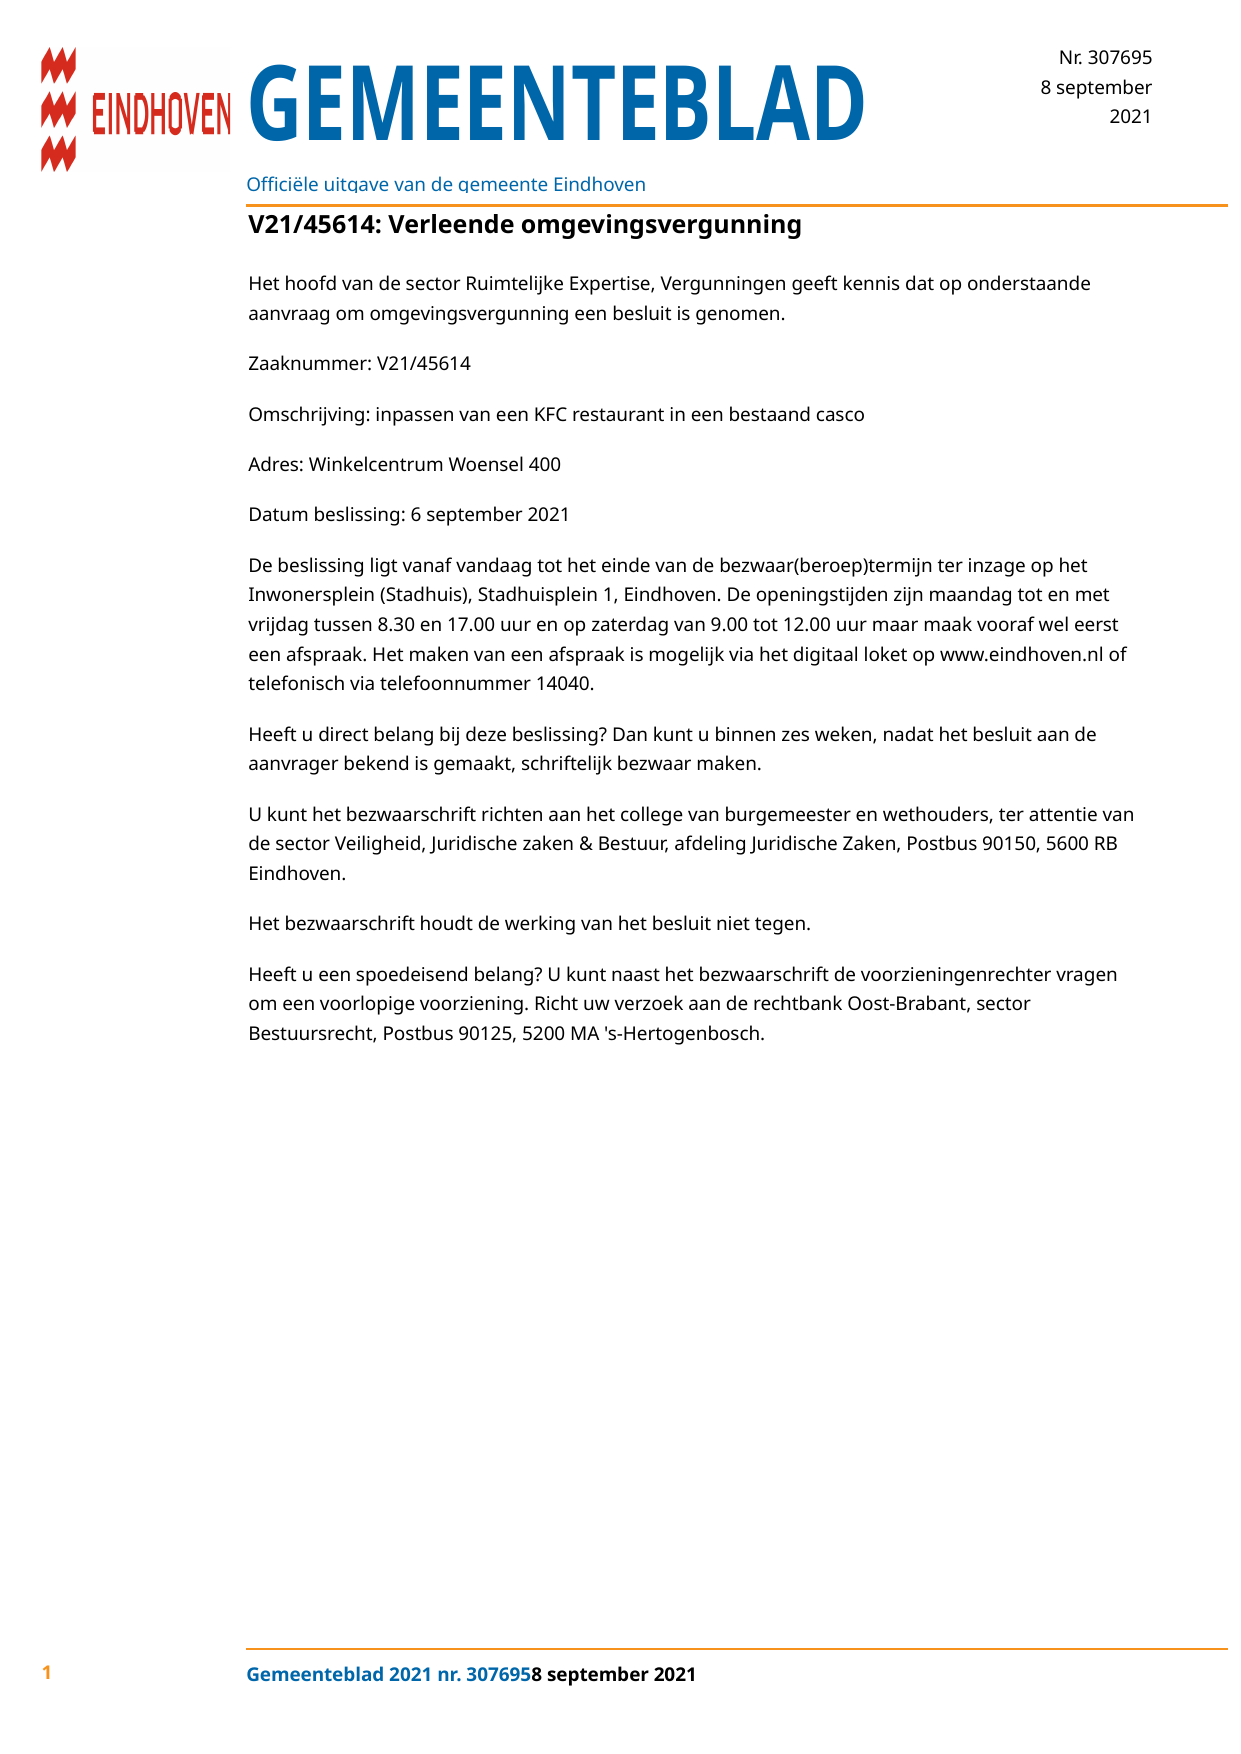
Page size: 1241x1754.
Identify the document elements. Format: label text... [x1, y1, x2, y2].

text Heeft u een spoedeisend belang? U kunt naast het bezwaarschrift de voorzieningenrechter vragen om een voorlopige voorziening. Richt uw verzoek aan de rechtbank Oost-Brabant, sector Bestuursrecht, Postbus 90125, 5200 MA 's-Hertogenbosch. [248, 961, 1152, 1046]
text Het hoofd van de sector Ruimtelijke Expertise, Vergunningen geeft kennis dat op onderstaande aanvraag om omgevingsvergunning een besluit is genomen. [248, 270, 1152, 326]
text Zaaknummer: V21/45614 [248, 350, 1152, 376]
picture [41, 47, 231, 172]
text Datum beslissing: 6 september 2021 [248, 502, 1152, 527]
text Omschrijving: inpassen van een KFC restaurant in een bestaand casco [248, 401, 1152, 426]
text U kunt het bezwaarschrift richten aan het college van burgemeester en wethouders, ter attentie van de sector Veiligheid, Juridische zaken & Bestuur, afdeling Juridische Zaken, Postbus 90150, 5600 RB Eindhoven. [248, 801, 1152, 886]
text Heeft u direct belang bij deze beslissing? Dan kunt u binnen zes weken, nadat het besluit aan de aanvrager bekend is gemaakt, schriftelijk bezwaar maken. [248, 721, 1152, 776]
text Het bezwaarschrift houdt de werking van het besluit niet tegen. [248, 910, 1152, 936]
text Adres: Winkelcentrum Woensel 400 [248, 451, 1152, 477]
text De beslissing ligt vanaf vandaag tot het einde van de bezwaar(beroep)termijn ter inzage op het Inwonersplein (Stadhuis), Stadhuisplein 1, Eindhoven. De openingstijden zijn maandag tot en met vrijdag tussen 8.30 en 17.00 uur en op zaterdag van 9.00 tot 12.00 uur maar maak vooraf wel eerst een afspraak. Het maken van een afspraak is mogelijk via het digitaal loket op www.eindhoven.nl of telefonisch via telefoonnummer 14040. [248, 552, 1152, 696]
text V21/45614: Verleende omgevingsvergunning [248, 207, 1152, 241]
